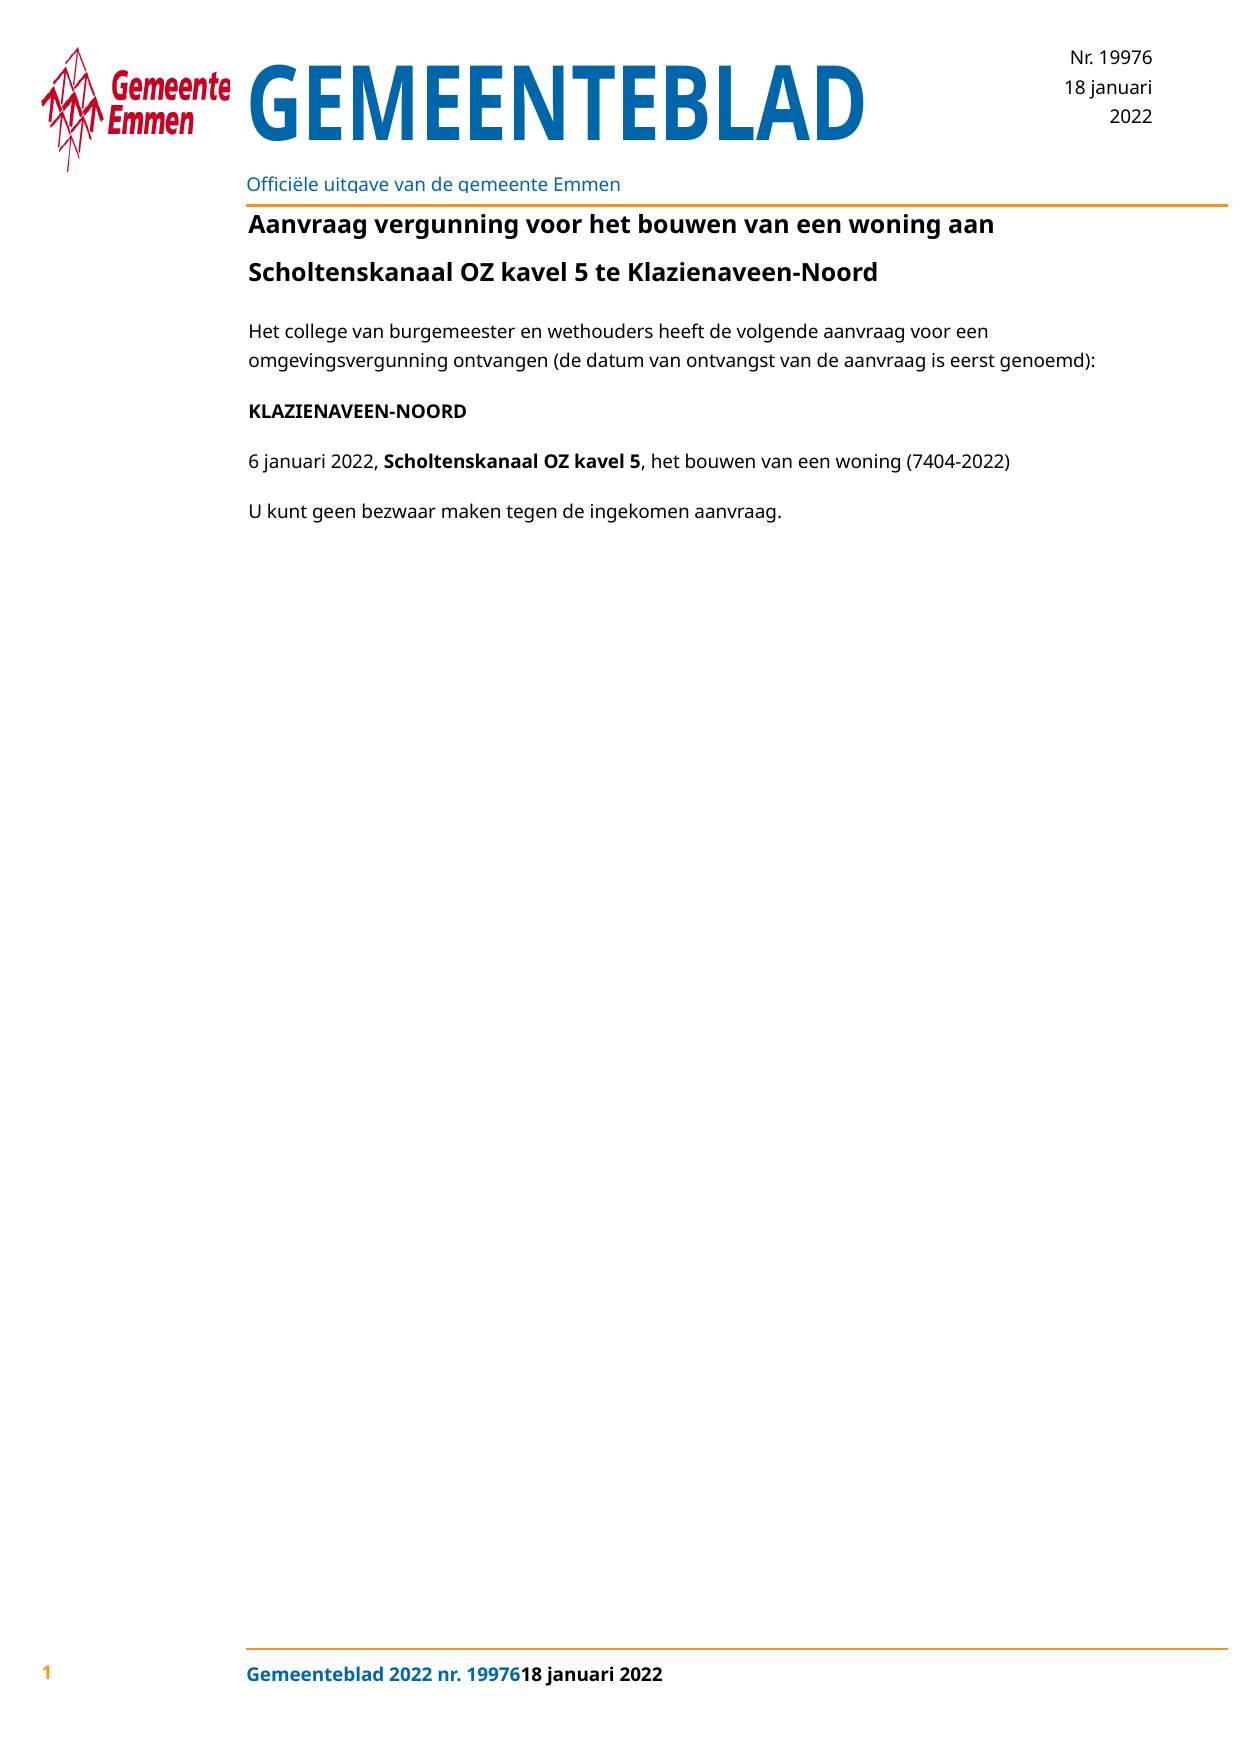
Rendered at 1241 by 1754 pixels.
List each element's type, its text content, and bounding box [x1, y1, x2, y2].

text U kunt geen bezwaar maken tegen de ingekomen aanvraag. [248, 499, 1152, 524]
picture [41, 47, 231, 172]
text Aanvraag vergunning voor het bouwen van een woning aan Scholtenskanaal OZ kavel 5 te Klazienaveen-Noord [248, 207, 1152, 288]
text Het college van burgemeester en wethouders heeft de volgende aanvraag voor een omgevingsvergunning ontvangen (de datum van ontvangst van de aanvraag is eerst genoemd): [248, 318, 1152, 373]
text 6 januari 2022, Scholtenskanaal OZ kavel 5, het bouwen van een woning (7404-2022) [248, 448, 1152, 474]
text KLAZIENAVEEN-NOORD [248, 398, 1152, 424]
